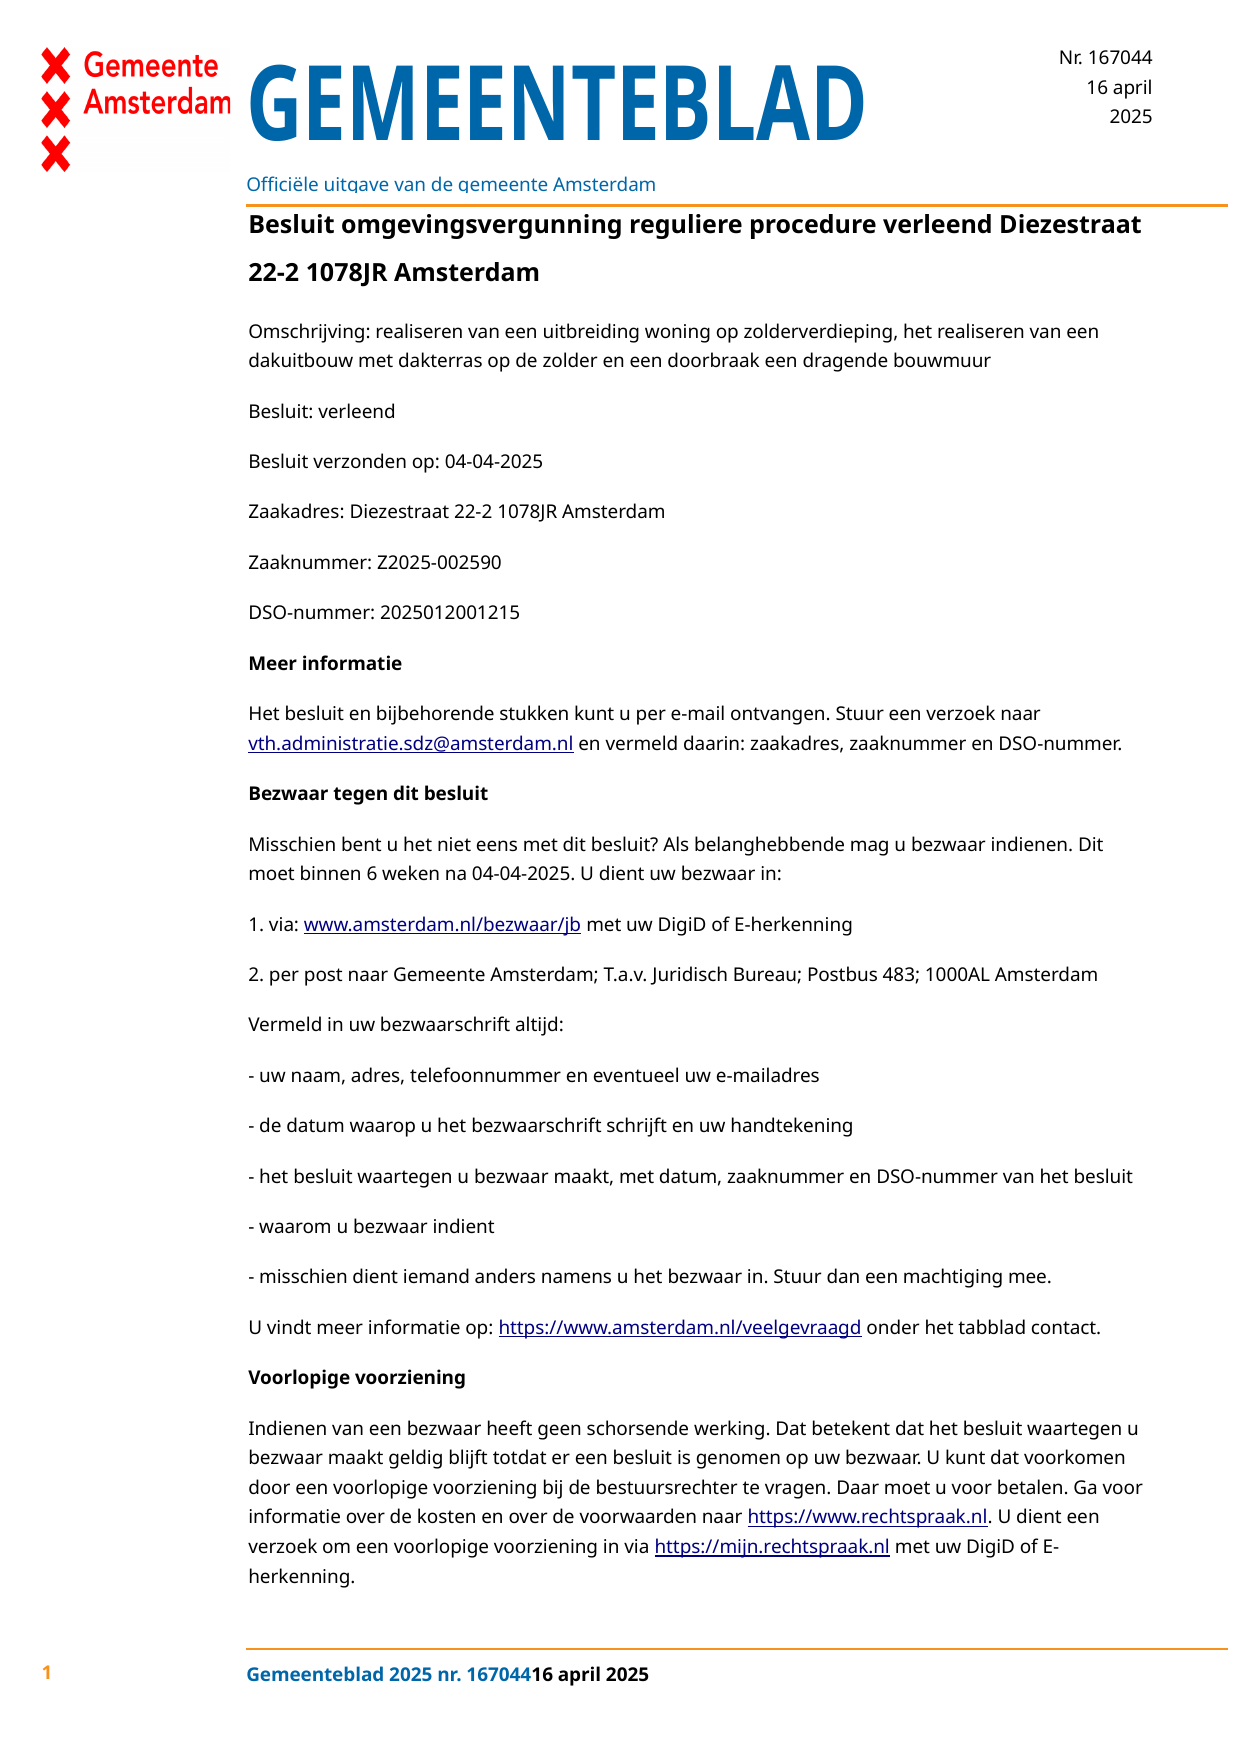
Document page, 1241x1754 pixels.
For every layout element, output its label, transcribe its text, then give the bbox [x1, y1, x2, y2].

text Bezwaar tegen dit besluit [248, 780, 1152, 806]
text Besluit verzonden op: 04-04-2025 [248, 448, 1152, 474]
text - de datum waarop u het bezwaarschrift schrijft en uw handtekening [248, 1112, 1152, 1138]
text - waarom u bezwaar indient [248, 1213, 1152, 1239]
text Misschien bent u het niet eens met dit besluit? Als belanghebbende mag u bezwaar indienen. Dit moet binnen 6 weken na 04-04-2025. U dient uw bezwaar in: [248, 831, 1152, 886]
text Omschrijving: realiseren van een uitbreiding woning op zolderverdieping, het realiseren van een dakuitbouw met dakterras op de zolder en een doorbraak een dragende bouwmuur [248, 318, 1152, 373]
text Zaaknummer: Z2025-002590 [248, 549, 1152, 575]
text Voorlopige voorziening [248, 1364, 1152, 1390]
text 2. per post naar Gemeente Amsterdam; T.a.v. Juridisch Bureau; Postbus 483; 1000AL Amsterdam [248, 961, 1152, 987]
text Indienen van een bezwaar heeft geen schorsende werking. Dat betekent dat het besluit waartegen u bezwaar maakt geldig blijft totdat er een besluit is genomen op uw bezwaar. U kunt dat voorkomen door een voorlopige voorziening bij de bestuursrechter te vragen. Daar moet u voor betalen. Ga voor informatie over de kosten en over de voorwaarden naar https://www.rechtspraak.nl. U dient een verzoek om een voorlopige voorziening in via https://mijn.rechtspraak.nl met uw DigiD of E-herkenning. [248, 1415, 1152, 1589]
text - misschien dient iemand anders namens u het bezwaar in. Stuur dan een machtiging mee. [248, 1264, 1152, 1289]
text Zaakadres: Diezestraat 22-2 1078JR Amsterdam [248, 499, 1152, 524]
text Besluit: verleend [248, 398, 1152, 424]
text Vermeld in uw bezwaarschrift altijd: [248, 1012, 1152, 1037]
text - het besluit waartegen u bezwaar maakt, met datum, zaaknummer en DSO-nummer van het besluit [248, 1163, 1152, 1189]
text DSO-nummer: 2025012001215 [248, 599, 1152, 625]
text 1. via: www.amsterdam.nl/bezwaar/jb met uw DigiD of E-herkenning [248, 911, 1152, 937]
text Het besluit en bijbehorende stukken kunt u per e-mail ontvangen. Stuur een verzoek naar vth.administratie.sdz@amsterdam.nl en vermeld daarin: zaakadres, zaaknummer en DSO-nummer. [248, 700, 1152, 756]
text U vindt meer informatie op: https://www.amsterdam.nl/veelgevraagd onder het tabblad contact. [248, 1314, 1152, 1340]
text - uw naam, adres, telefoonnummer en eventueel uw e-mailadres [248, 1062, 1152, 1088]
text Besluit omgevingsvergunning reguliere procedure verleend Diezestraat 22-2 1078JR Amsterdam [248, 207, 1152, 288]
text Meer informatie [248, 650, 1152, 676]
picture [41, 47, 231, 172]
